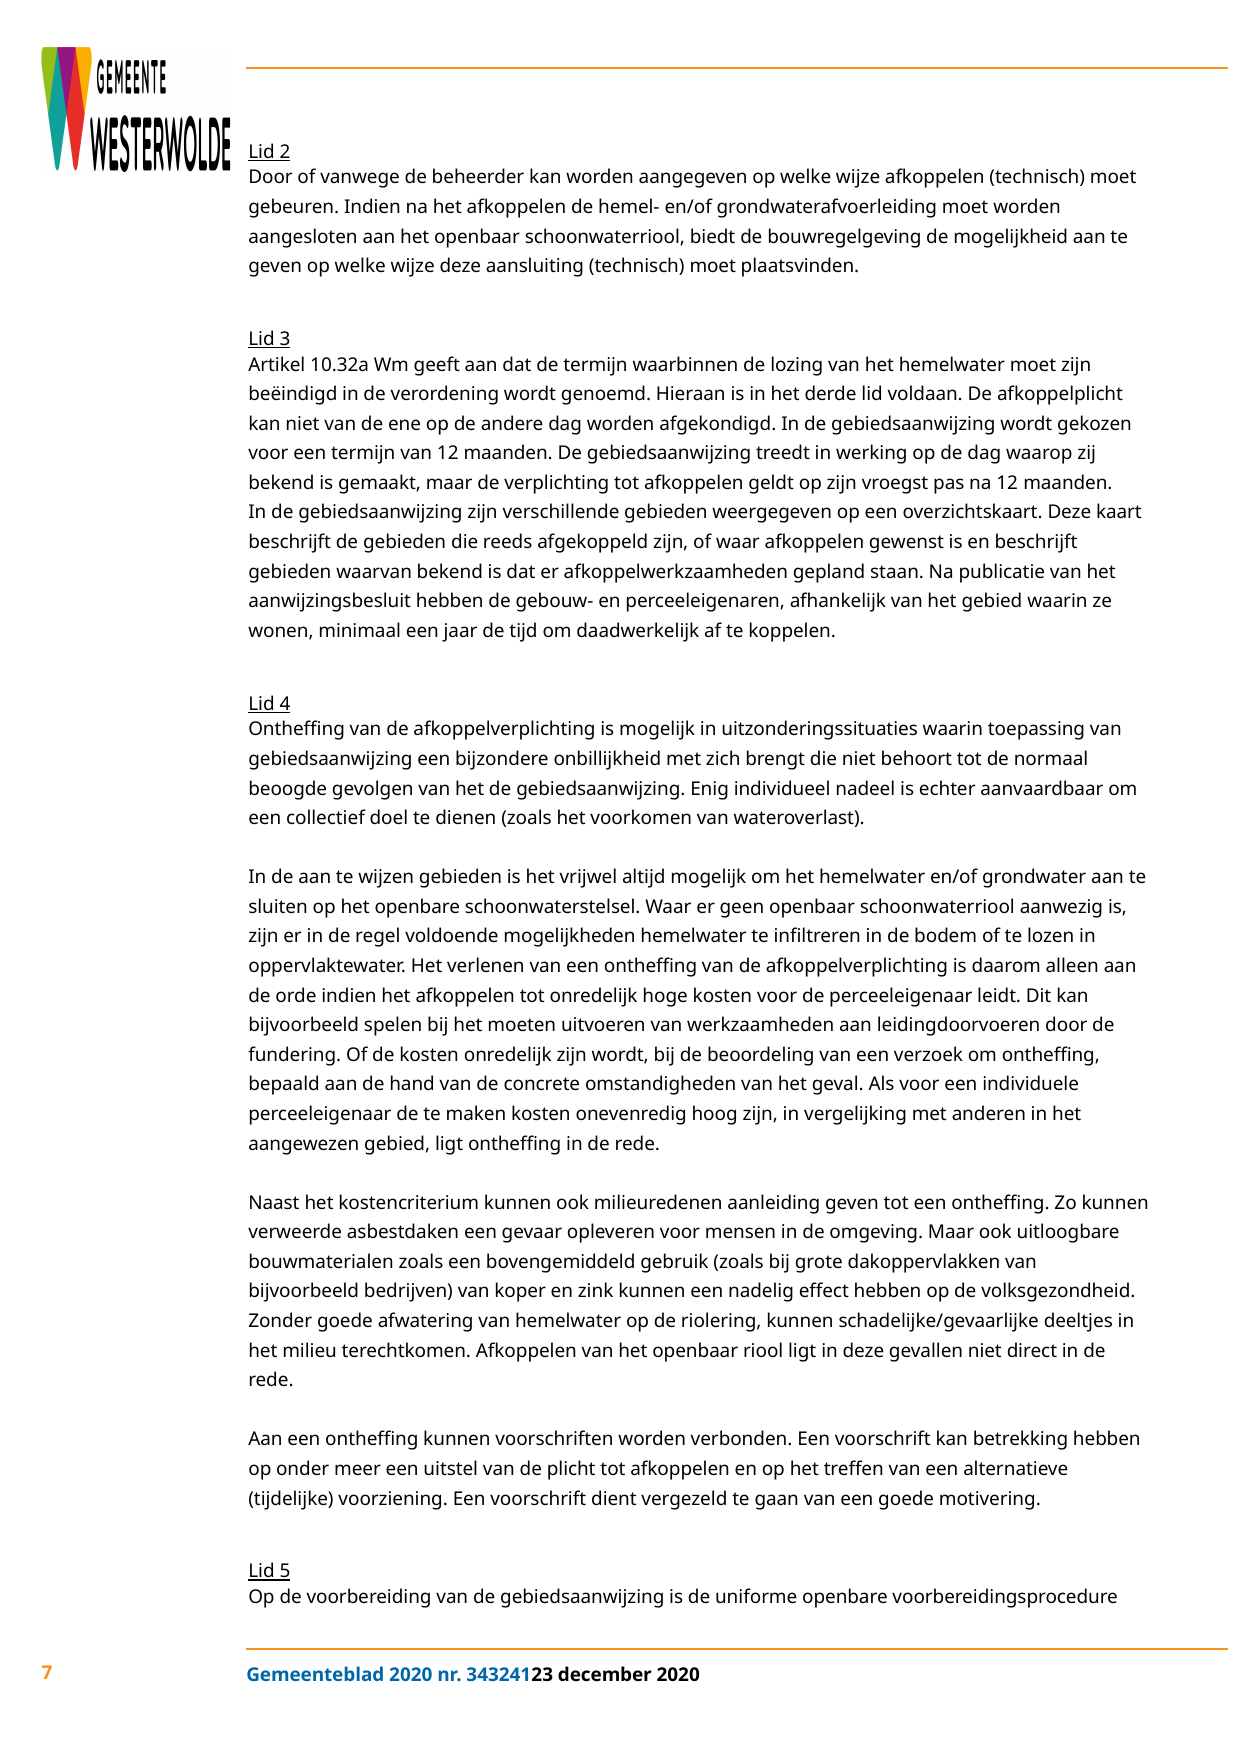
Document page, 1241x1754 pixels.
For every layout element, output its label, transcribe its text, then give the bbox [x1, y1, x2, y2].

text In de aan te wijzen gebieden is het vrijwel altijd mogelijk om het hemelwater en/of grondwater aan te sluiten op het openbare schoonwaterstelsel. Waar er geen openbaar schoonwaterriool aanwezig is, zijn er in de regel voldoende mogelijkheden hemelwater te infiltreren in de bodem of te lozen in oppervlaktewater. Het verlenen van een ontheffing van de afkoppelverplichting is daarom alleen aan de orde indien het afkoppelen tot onredelijk hoge kosten voor de perceeleigenaar leidt. Dit kan bijvoorbeeld spelen bij het moeten uitvoeren van werkzaamheden aan leidingdoorvoeren door de fundering. Of de kosten onredelijk zijn wordt, bij de beoordeling van een verzoek om ontheffing, bepaald aan de hand van de concrete omstandigheden van het geval. Als voor een individuele perceeleigenaar de te maken kosten onevenredig hoog zijn, in vergelijking met anderen in het aangewezen gebied, ligt ontheffing in de rede. [248, 863, 1152, 1155]
text Lid 4 [248, 690, 1152, 716]
text Artikel 10.32a Wm geeft aan dat de termijn waarbinnen de lozing van het hemelwater moet zijn beëindigd in de verordening wordt genoemd. Hieraan is in het derde lid voldaan. De afkoppelplicht kan niet van de ene op de andere dag worden afgekondigd. In de gebiedsaanwijzing wordt gekozen voor een termijn van 12 maanden. De gebiedsaanwijzing treedt in werking op de dag waarop zij bekend is gemaakt, maar de verplichting tot afkoppelen geldt op zijn vroegst pas na 12 maanden. [248, 351, 1152, 495]
text Lid 5 [248, 1557, 1152, 1583]
text Lid 2 [248, 138, 1152, 164]
text Door of vanwege de beheerder kan worden aangegeven op welke wijze afkoppelen (technisch) moet gebeuren. Indien na het afkoppelen de hemel‐ en/of grondwaterafvoerleiding moet worden aangesloten aan het openbaar schoonwaterriool, biedt de bouwregelgeving de mogelijkheid aan te geven op welke wijze deze aansluiting (technisch) moet plaatsvinden. [248, 164, 1152, 278]
text In de gebiedsaanwijzing zijn verschillende gebieden weergegeven op een overzichtskaart. Deze kaart beschrijft de gebieden die reeds afgekoppeld zijn, of waar afkoppelen gewenst is en beschrijft gebieden waarvan bekend is dat er afkoppelwerkzaamheden gepland staan. Na publicatie van het aanwijzingsbesluit hebben de gebouw‐ en perceeleigenaren, afhankelijk van het gebied waarin ze wonen, minimaal een jaar de tijd om daadwerkelijk af te koppelen. [248, 499, 1152, 643]
picture [41, 47, 231, 172]
text Ontheffing van de afkoppelverplichting is mogelijk in uitzonderingssituaties waarin toepassing van gebiedsaanwijzing een bijzondere onbillijkheid met zich brengt die niet behoort tot de normaal beoogde gevolgen van het de gebiedsaanwijzing. Enig individueel nadeel is echter aanvaardbaar om een collectief doel te dienen (zoals het voorkomen van wateroverlast). [248, 716, 1152, 830]
text Aan een ontheffing kunnen voorschriften worden verbonden. Een voorschrift kan betrekking hebben op onder meer een uitstel van de plicht tot afkoppelen en op het treffen van een alternatieve (tijdelijke) voorziening. Een voorschrift dient vergezeld te gaan van een goede motivering. [248, 1426, 1152, 1510]
text Op de voorbereiding van de gebiedsaanwijzing is de uniforme openbare voorbereidingsprocedure [248, 1583, 1152, 1609]
text Naast het kostencriterium kunnen ook milieuredenen aanleiding geven tot een ontheffing. Zo kunnen verweerde asbestdaken een gevaar opleveren voor mensen in de omgeving. Maar ook uitloogbare bouwmaterialen zoals een bovengemiddeld gebruik (zoals bij grote dakoppervlakken van bijvoorbeeld bedrijven) van koper en zink kunnen een nadelig effect hebben op de volksgezondheid. [248, 1189, 1152, 1303]
text Lid 3 [248, 325, 1152, 351]
text Zonder goede afwatering van hemelwater op de riolering, kunnen schadelijke/gevaarlijke deeltjes in het milieu terechtkomen. Afkoppelen van het openbaar riool ligt in deze gevallen niet direct in de rede. [248, 1307, 1152, 1392]
